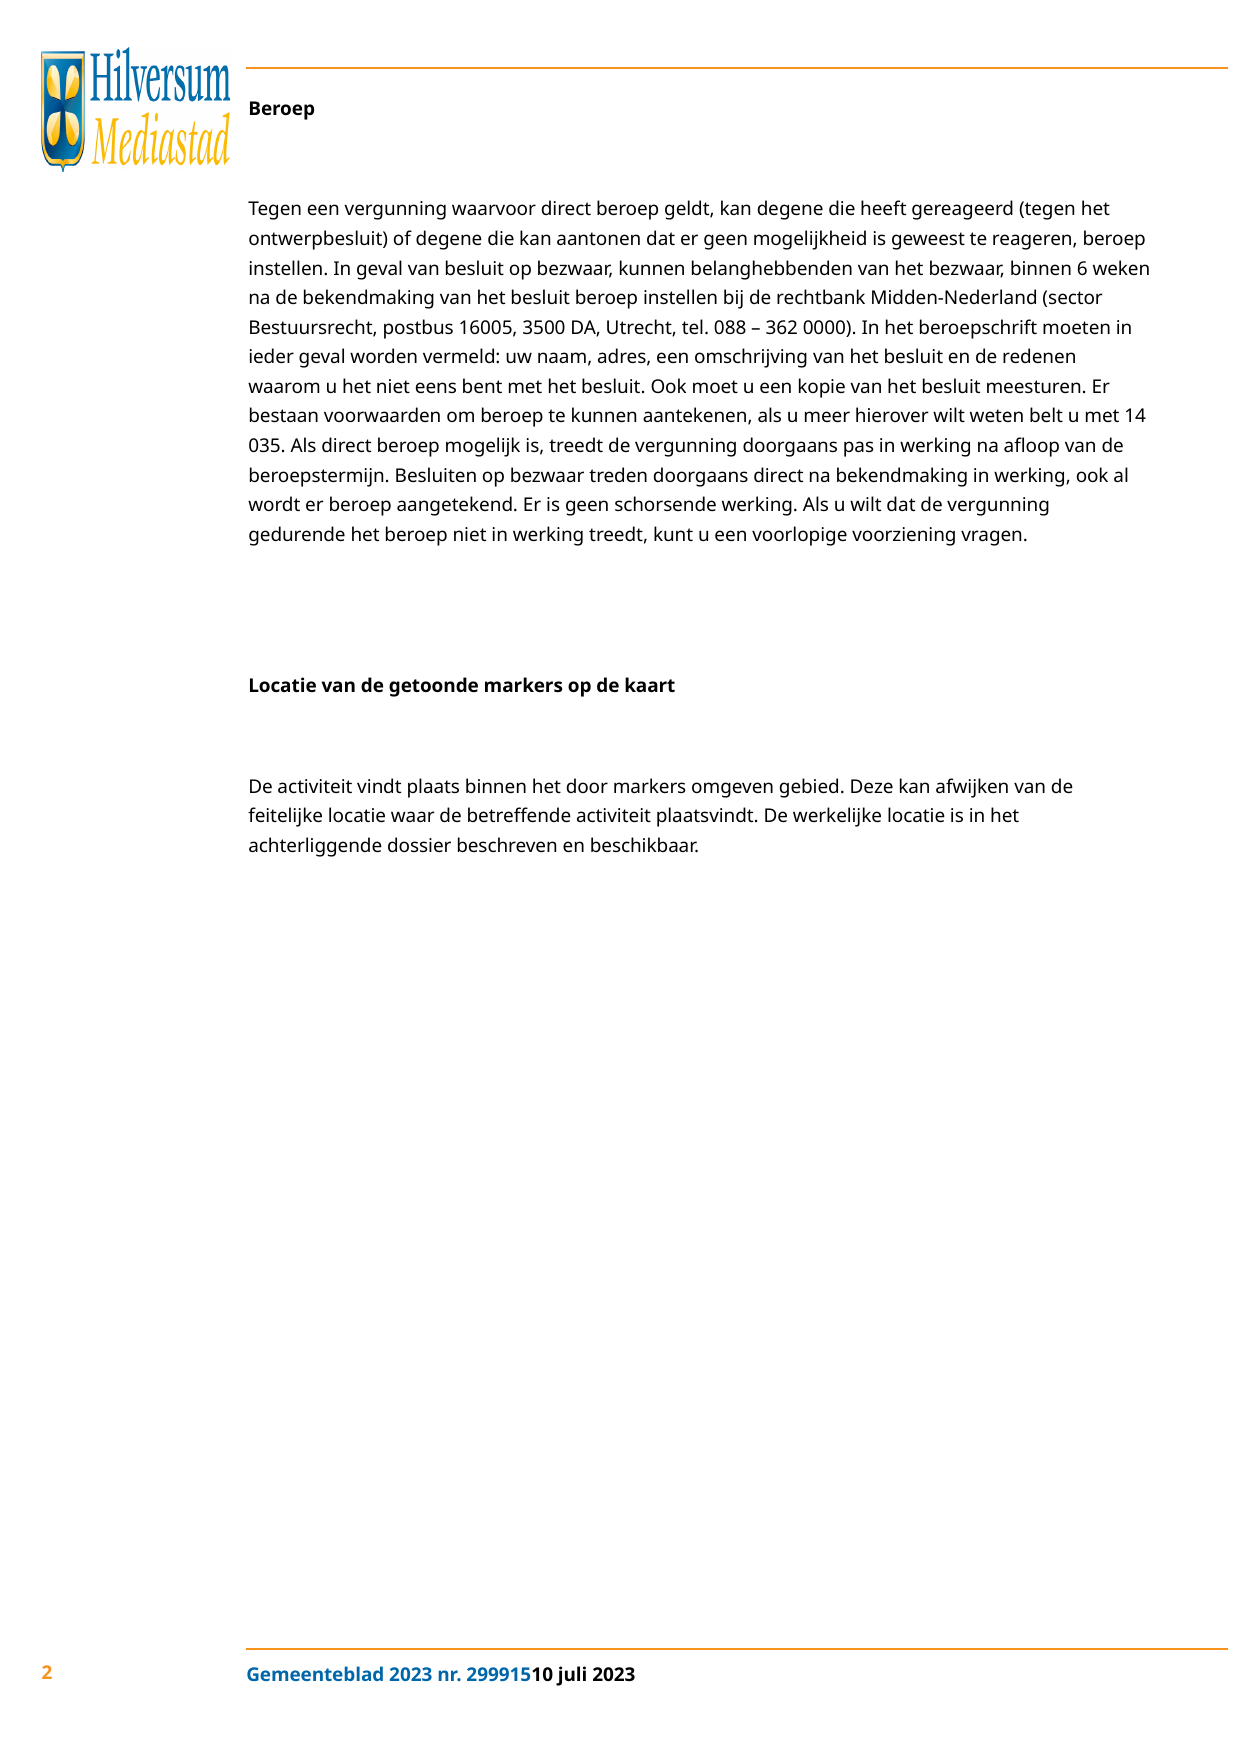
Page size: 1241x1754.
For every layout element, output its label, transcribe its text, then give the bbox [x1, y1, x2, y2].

text Beroep [248, 95, 1152, 121]
text De activiteit vindt plaats binnen het door markers omgeven gebied. Deze kan afwijken van de feitelijke locatie waar de betreffende activiteit plaatsvindt. De werkelijke locatie is in het achterliggende dossier beschreven en beschikbaar. [248, 773, 1152, 858]
text Tegen een vergunning waarvoor direct beroep geldt, kan degene die heeft gereageerd (tegen het ontwerpbesluit) of degene die kan aantonen dat er geen mogelijkheid is geweest te reageren, beroep instellen. In geval van besluit op bezwaar, kunnen belanghebbenden van het bezwaar, binnen 6 weken na de bekendmaking van het besluit beroep instellen bij de rechtbank Midden-Nederland (sector Bestuursrecht, postbus 16005, 3500 DA, Utrecht, tel. 088 – 362 0000). In het beroepschrift moeten in ieder geval worden vermeld: uw naam, adres, een omschrijving van het besluit en de redenen waarom u het niet eens bent met het besluit. Ook moet u een kopie van het besluit meesturen. Er bestaan voorwaarden om beroep te kunnen aantekenen, als u meer hierover wilt weten belt u met 14 035. Als direct beroep mogelijk is, treedt de vergunning doorgaans pas in werking na afloop van de beroepstermijn. Besluiten op bezwaar treden doorgaans direct na bekendmaking in werking, ook al wordt er beroep aangetekend. Er is geen schorsende werking. Als u wilt dat de vergunning gedurende het beroep niet in werking treedt, kunt u een voorlopige voorziening vragen. [248, 196, 1152, 547]
picture [41, 47, 231, 172]
text Locatie van de getoonde markers op de kaart [248, 672, 1152, 698]
